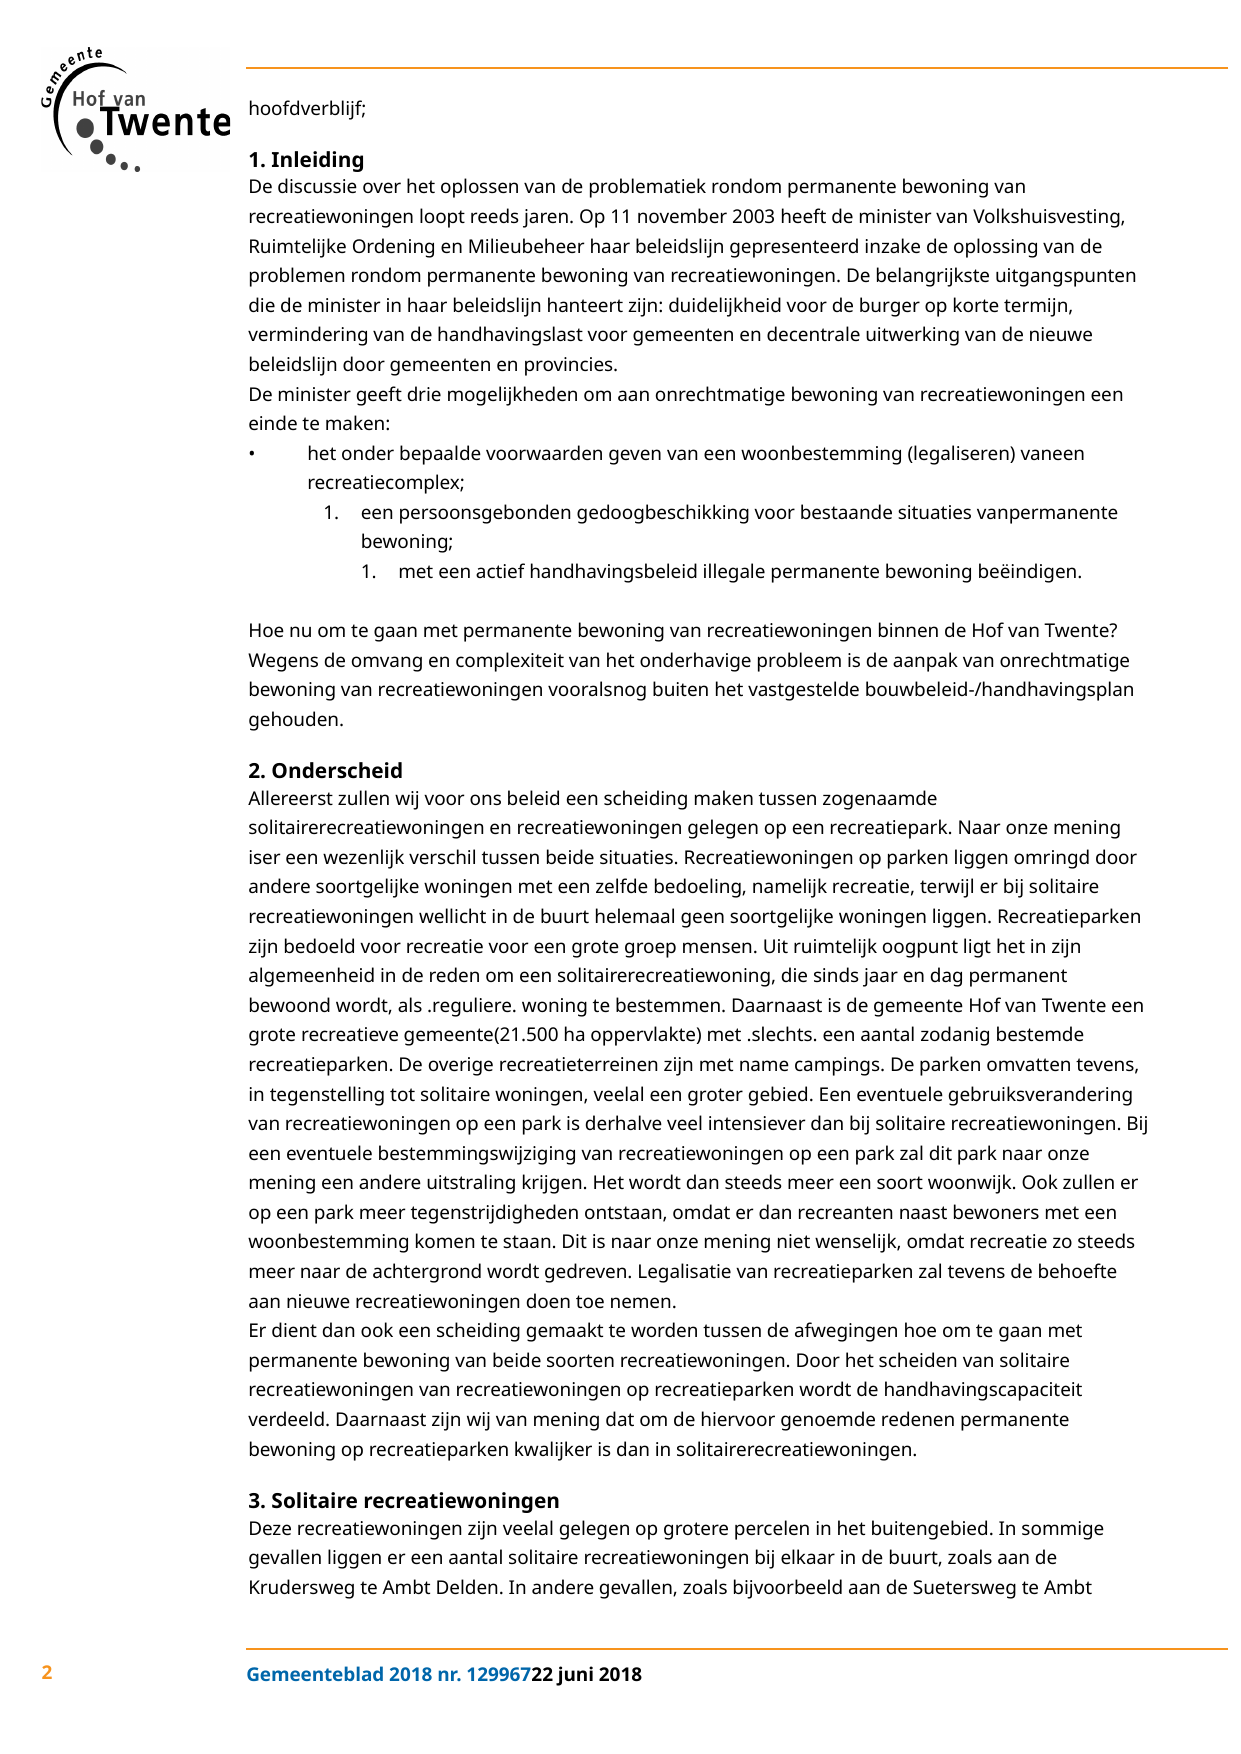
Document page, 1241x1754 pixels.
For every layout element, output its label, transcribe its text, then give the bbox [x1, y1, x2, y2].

text Deze recreatiewoningen zijn veelal gelegen op grotere percelen in het buitengebied. In sommige gevallen liggen er een aantal solitaire recreatiewoningen bij elkaar in de buurt, zoals aan de Krudersweg te Ambt Delden. In andere gevallen, zoals bijvoorbeeld aan de Suetersweg te Ambt [248, 1515, 1152, 1599]
text 2. Onderscheid [248, 757, 1152, 785]
picture [41, 47, 231, 172]
text Er dient dan ook een scheiding gemaakt te worden tussen de afwegingen hoe om te gaan met permanente bewoning van beide soorten recreatiewoningen. Door het scheiden van solitaire recreatiewoningen van recreatiewoningen op recreatieparken wordt de handhavingscapaciteit verdeeld. Daarnaast zijn wij van mening dat om de hiervoor genoemde redenen permanente bewoning op recreatieparken kwalijker is dan in solitairerecreatiewoningen. [248, 1317, 1152, 1462]
text 3. Solitaire recreatiewoningen [248, 1486, 1152, 1515]
text hoofdverblijf; [248, 95, 1152, 121]
text 1. Inleiding [248, 145, 1152, 174]
text Allereerst zullen wij voor ons beleid een scheiding maken tussen zogenaamde solitairerecreatiewoningen en recreatiewoningen gelegen op een recreatiepark. Naar onze mening iser een wezenlijk verschil tussen beide situaties. Recreatiewoningen op parken liggen omringd door andere soortgelijke woningen met een zelfde bedoeling, namelijk recreatie, terwijl er bij solitaire recreatiewoningen wellicht in de buurt helemaal geen soortgelijke woningen liggen. Recreatieparken zijn bedoeld voor recreatie voor een grote groep mensen. Uit ruimtelijk oogpunt ligt het in zijn algemeenheid in de reden om een solitairerecreatiewoning, die sinds jaar en dag permanent bewoond wordt, als .reguliere. woning te bestemmen. Daarnaast is de gemeente Hof van Twente een grote recreatieve gemeente(21.500 ha oppervlakte) met .slechts. een aantal zodanig bestemde recreatieparken. De overige recreatieterreinen zijn met name campings. De parken omvatten tevens, in tegenstelling tot solitaire woningen, veelal een groter gebied. Een eventuele gebruiksverandering van recreatiewoningen op een park is derhalve veel intensiever dan bij solitaire recreatiewoningen. Bij een eventuele bestemmingswijziging van recreatiewoningen op een park zal dit park naar onze mening een andere uitstraling krijgen. Het wordt dan steeds meer een soort woonwijk. Ook zullen er op een park meer tegenstrijdigheden ontstaan, omdat er dan recreanten naast bewoners met een woonbestemming komen te staan. Dit is naar onze mening niet wenselijk, omdat recreatie zo steeds meer naar de achtergrond wordt gedreven. Legalisatie van recreatieparken zal tevens de behoefte aan nieuwe recreatiewoningen doen toe nemen. [248, 785, 1152, 1314]
text De discussie over het oplossen van de problematiek rondom permanente bewoning van recreatiewoningen loopt reeds jaren. Op 11 november 2003 heeft de minister van Volkshuisvesting, Ruimtelijke Ordening en Milieubeheer haar beleidslijn gepresenteerd inzake de oplossing van de problemen rondom permanente bewoning van recreatiewoningen. De belangrijkste uitgangspunten die de minister in haar beleidslijn hanteert zijn: duidelijkheid voor de burger op korte termijn, vermindering van de handhavingslast voor gemeenten en decentrale uitwerking van de nieuwe beleidslijn door gemeenten en provincies. [248, 174, 1152, 377]
list een persoonsgebonden gedoogbeschikking voor bestaande situaties vanpermanente bewoning; [323, 499, 1152, 554]
text Hoe nu om te gaan met permanente bewoning van recreatiewoningen binnen de Hof van Twente? [248, 617, 1152, 643]
list het onder bepaalde voorwaarden geven van een woonbestemming (legaliseren) vaneen recreatiecomplex; [248, 440, 1152, 495]
text Wegens de omvang en complexiteit van het onderhavige probleem is de aanpak van onrechtmatige bewoning van recreatiewoningen vooralsnog buiten het vastgestelde bouwbeleid-/handhavingsplan gehouden. [248, 647, 1152, 732]
list met een actief handhavingsbeleid illegale permanente bewoning beëindigen. [361, 558, 1152, 584]
text De minister geeft drie mogelijkheden om aan onrechtmatige bewoning van recreatiewoningen een einde te maken: [248, 381, 1152, 436]
